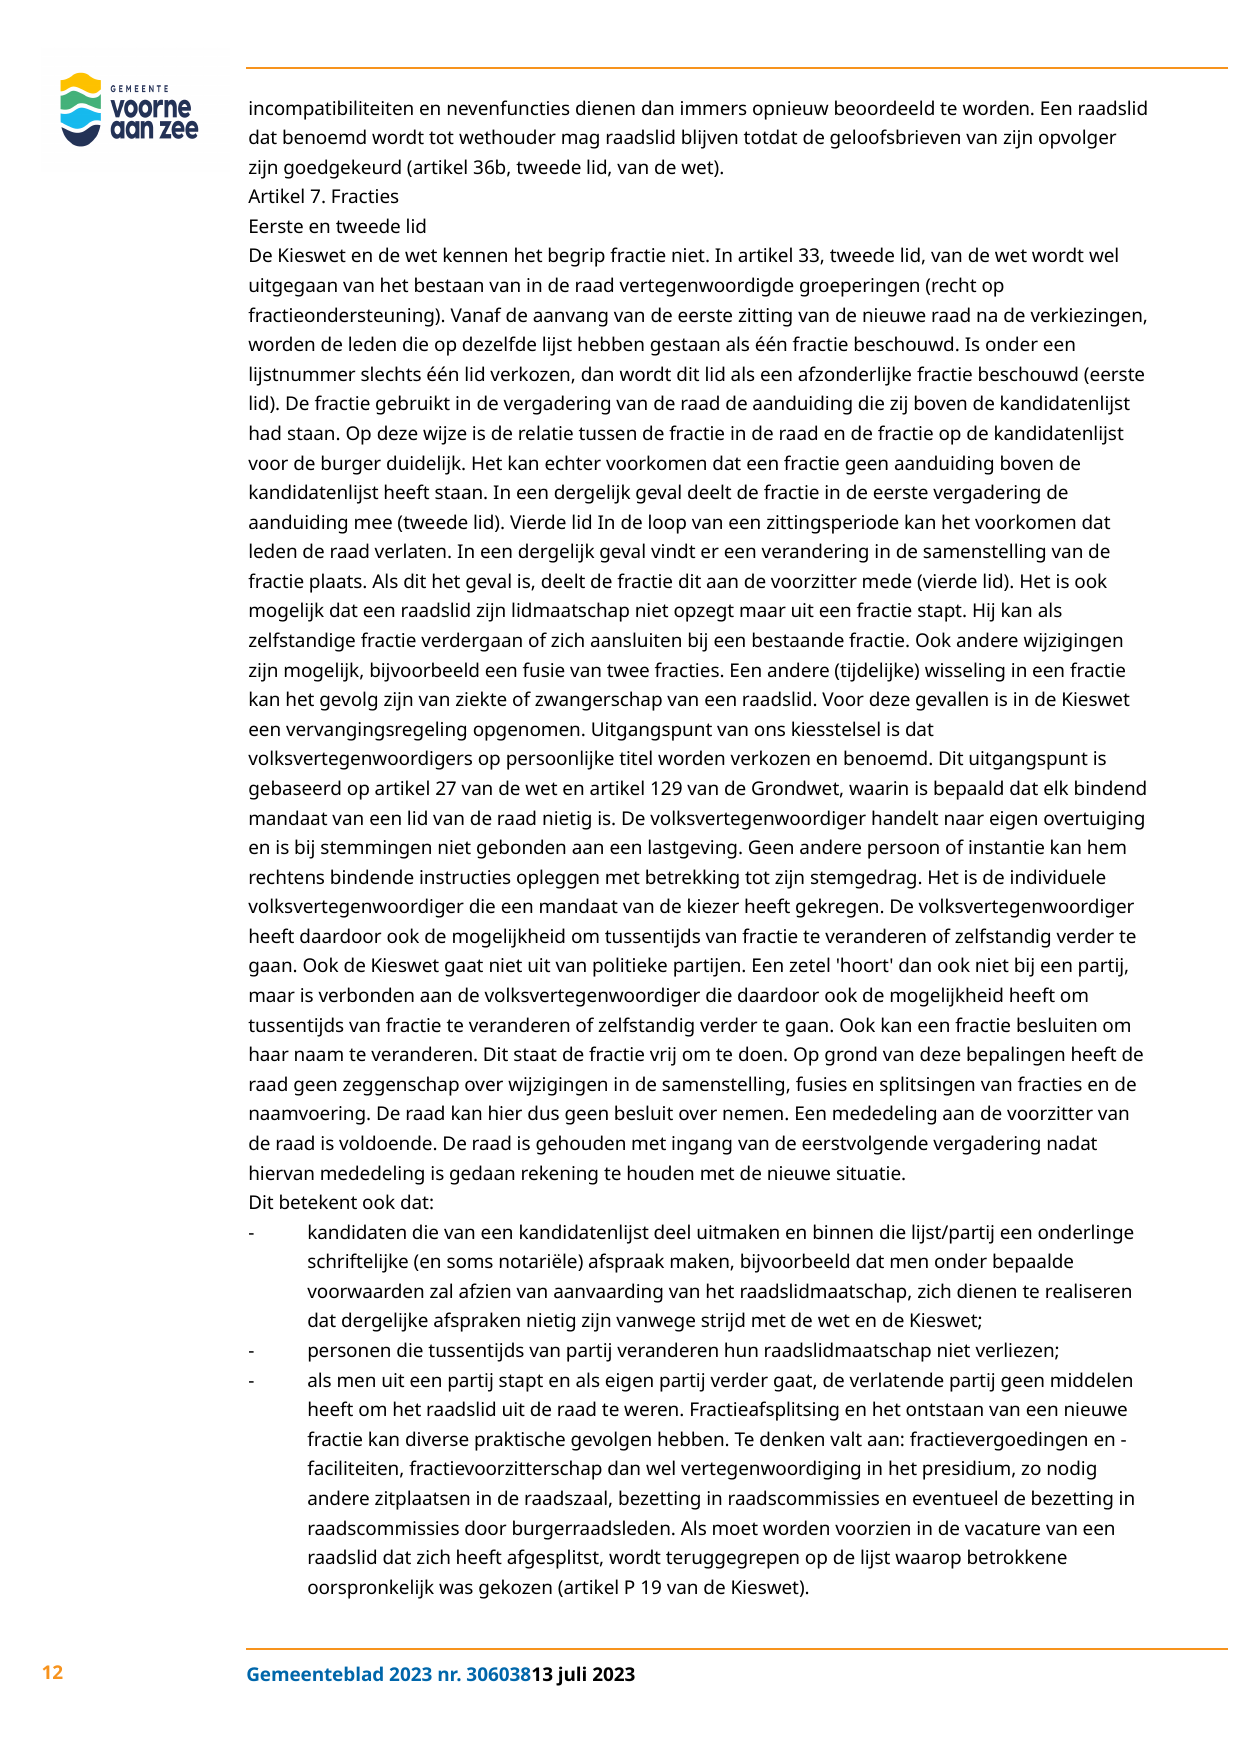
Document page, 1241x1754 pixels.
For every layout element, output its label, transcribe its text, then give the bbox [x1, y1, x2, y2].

list personen die tussentijds van partij veranderen hun raadslidmaatschap niet verliezen; [248, 1337, 1152, 1363]
list kandidaten die van een kandidatenlijst deel uitmaken en binnen die lijst/partij een onderlinge schriftelijke (en soms notariële) afspraak maken, bijvoorbeeld dat men onder bepaalde voorwaarden zal afzien van aanvaarding van het raadslidmaatschap, zich dienen te realiseren dat dergelijke afspraken nietig zijn vanwege strijd met de wet en de Kieswet; [248, 1219, 1152, 1333]
picture [41, 47, 231, 172]
text incompatibiliteiten en nevenfuncties dienen dan immers opnieuw beoordeeld te worden. Een raadslid dat benoemd wordt tot wethouder mag raadslid blijven totdat de geloofsbrieven van zijn opvolger zijn goedgekeurd (artikel 36b, tweede lid, van de wet). [248, 95, 1152, 180]
text De Kieswet en de wet kennen het begrip fractie niet. In artikel 33, tweede lid, van de wet wordt wel uitgegaan van het bestaan van in de raad vertegenwoordigde groeperingen (recht op fractieondersteuning). Vanaf de aanvang van de eerste zitting van de nieuwe raad na de verkiezingen, worden de leden die op dezelfde lijst hebben gestaan als één fractie beschouwd. Is onder een lijstnummer slechts één lid verkozen, dan wordt dit lid als een afzonderlijke fractie beschouwd (eerste lid). De fractie gebruikt in de vergadering van de raad de aanduiding die zij boven de kandidatenlijst had staan. Op deze wijze is de relatie tussen de fractie in de raad en de fractie op de kandidatenlijst voor de burger duidelijk. Het kan echter voorkomen dat een fractie geen aanduiding boven de kandidatenlijst heeft staan. In een dergelijk geval deelt de fractie in de eerste vergadering de aanduiding mee (tweede lid). Vierde lid In de loop van een zittingsperiode kan het voorkomen dat leden de raad verlaten. In een dergelijk geval vindt er een verandering in de samenstelling van de fractie plaats. Als dit het geval is, deelt de fractie dit aan de voorzitter mede (vierde lid). Het is ook mogelijk dat een raadslid zijn lidmaatschap niet opzegt maar uit een fractie stapt. Hij kan als zelfstandige fractie verdergaan of zich aansluiten bij een bestaande fractie. Ook andere wijzigingen zijn mogelijk, bijvoorbeeld een fusie van twee fracties. Een andere (tijdelijke) wisseling in een fractie kan het gevolg zijn van ziekte of zwangerschap van een raadslid. Voor deze gevallen is in de Kieswet een vervangingsregeling opgenomen. Uitgangspunt van ons kiesstelsel is dat volksvertegenwoordigers op persoonlijke titel worden verkozen en benoemd. Dit uitgangspunt is gebaseerd op artikel 27 van de wet en artikel 129 van de Grondwet, waarin is bepaald dat elk bindend mandaat van een lid van de raad nietig is. De volksvertegenwoordiger handelt naar eigen overtuiging en is bij stemmingen niet gebonden aan een lastgeving. Geen andere persoon of instantie kan hem rechtens bindende instructies opleggen met betrekking tot zijn stemgedrag. Het is de individuele volksvertegenwoordiger die een mandaat van de kiezer heeft gekregen. De volksvertegenwoordiger heeft daardoor ook de mogelijkheid om tussentijds van fractie te veranderen of zelfstandig verder te gaan. Ook de Kieswet gaat niet uit van politieke partijen. Een zetel 'hoort' dan ook niet bij een partij, maar is verbonden aan de volksvertegenwoordiger die daardoor ook de mogelijkheid heeft om tussentijds van fractie te veranderen of zelfstandig verder te gaan. Ook kan een fractie besluiten om haar naam te veranderen. Dit staat de fractie vrij om te doen. Op grond van deze bepalingen heeft de raad geen zeggenschap over wijzigingen in de samenstelling, fusies en splitsingen van fracties en de naamvoering. De raad kan hier dus geen besluit over nemen. Een mededeling aan de voorzitter van de raad is voldoende. De raad is gehouden met ingang van de eerstvolgende vergadering nadat hiervan mededeling is gedaan rekening te houden met de nieuwe situatie. [248, 243, 1152, 1186]
list als men uit een partij stapt en als eigen partij verder gaat, de verlatende partij geen middelen heeft om het raadslid uit de raad te weren. Fractieafsplitsing en het ontstaan van een nieuwe fractie kan diverse praktische gevolgen hebben. Te denken valt aan: fractievergoedingen en -faciliteiten, fractievoorzitterschap dan wel vertegenwoordiging in het presidium, zo nodig andere zitplaatsen in de raadszaal, bezetting in raadscommissies en eventueel de bezetting in raadscommissies door burgerraadsleden. Als moet worden voorzien in de vacature van een raadslid dat zich heeft afgesplitst, wordt teruggegrepen op de lijst waarop betrokkene oorspronkelijk was gekozen (artikel P 19 van de Kieswet). [248, 1367, 1152, 1600]
text Dit betekent ook dat: [248, 1189, 1152, 1215]
text Artikel 7. Fracties [248, 183, 1152, 209]
text Eerste en tweede lid [248, 213, 1152, 239]
